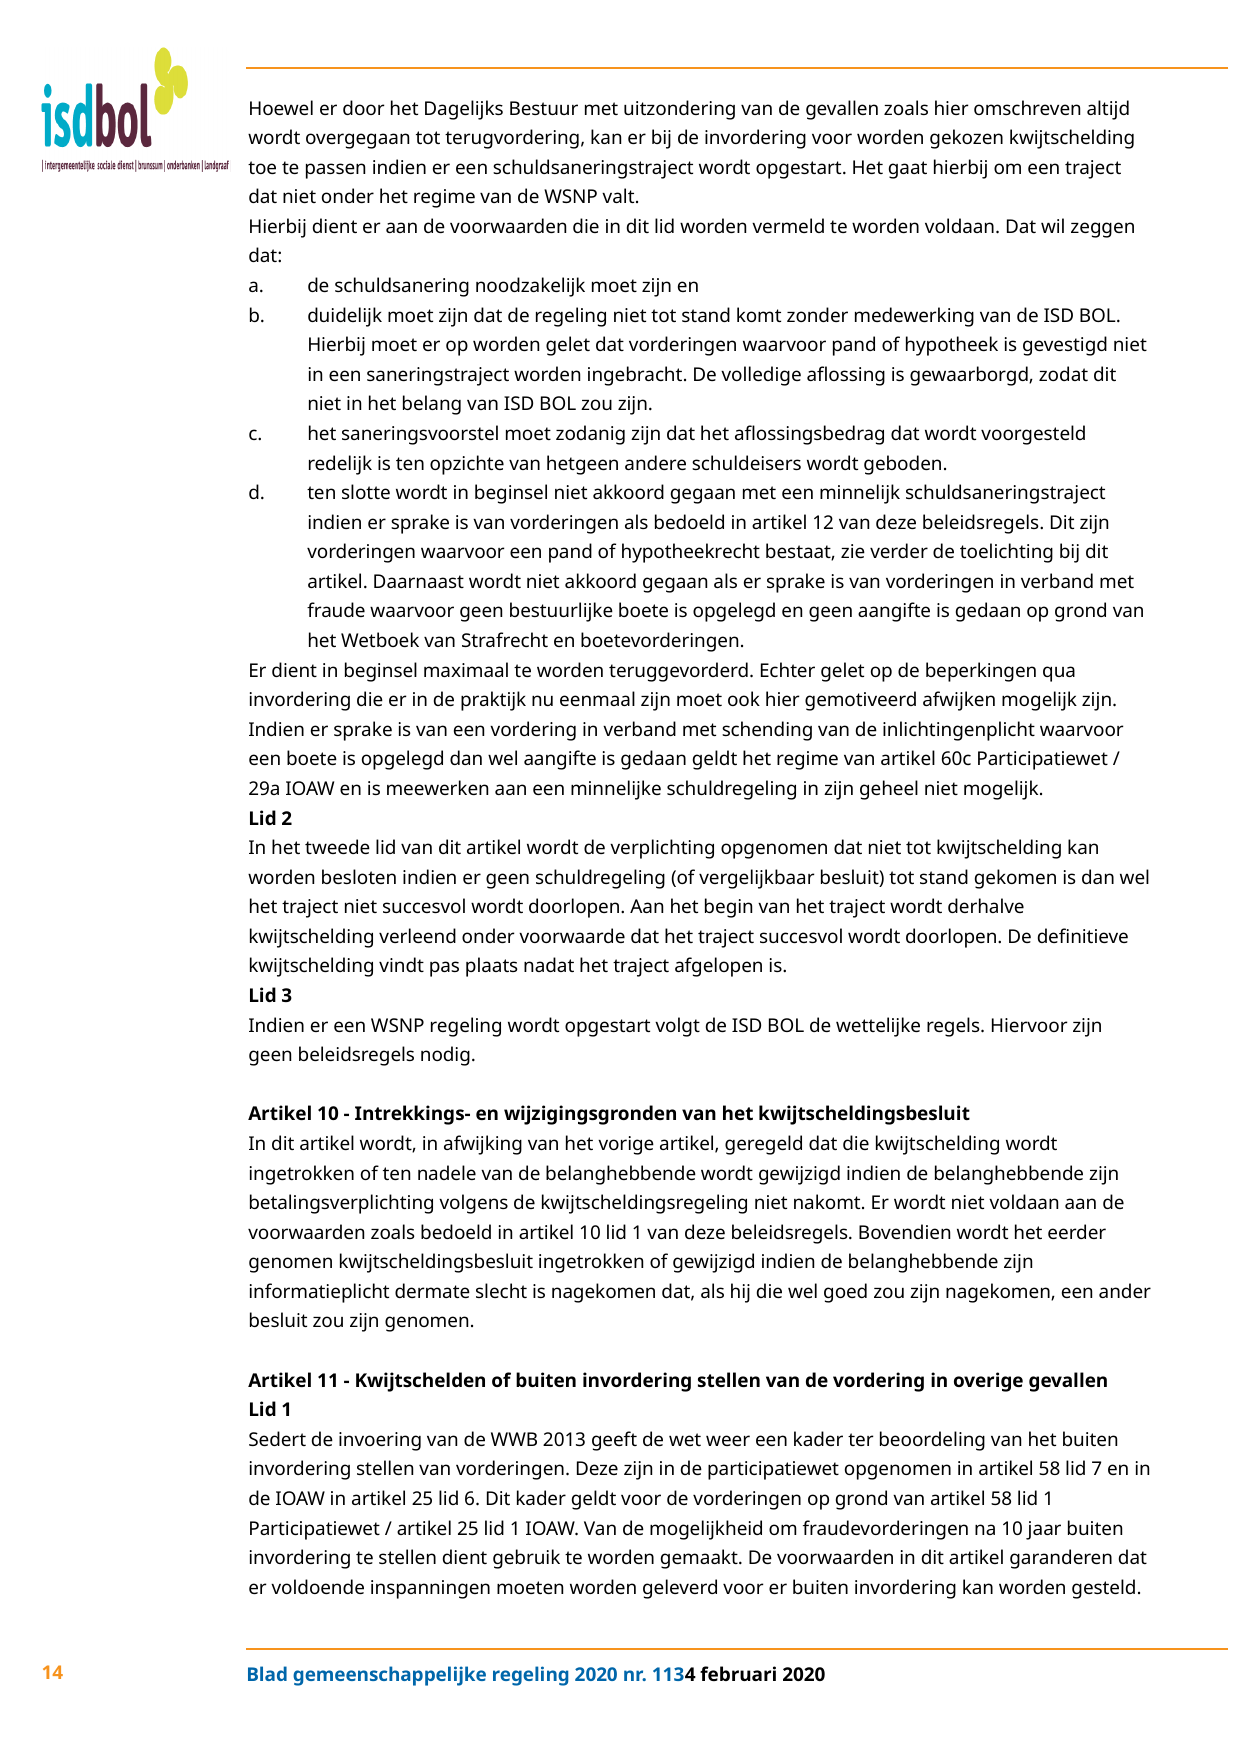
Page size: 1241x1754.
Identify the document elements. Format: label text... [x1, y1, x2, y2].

text Indien er een WSNP regeling wordt opgestart volgt de ISD BOL de wettelijke regels. Hiervoor zijn geen beleidsregels nodig. [248, 1012, 1152, 1067]
picture [41, 47, 231, 172]
text Artikel 11 - Kwijtschelden of buiten invordering stellen van de vordering in overige gevallen [248, 1367, 1152, 1393]
text Lid 3 [248, 982, 1152, 1008]
list het saneringsvoorstel moet zodanig zijn dat het aflossingsbedrag dat wordt voorgesteld redelijk is ten opzichte van hetgeen andere schuldeisers wordt geboden. [248, 420, 1152, 476]
text Sedert de invoering van de WWB 2013 geeft de wet weer een kader ter beoordeling van het buiten invordering stellen van vorderingen. Deze zijn in de participatiewet opgenomen in artikel 58 lid 7 en in de IOAW in artikel 25 lid 6. Dit kader geldt voor de vorderingen op grond van artikel 58 lid 1 Participatiewet / artikel 25 lid 1 IOAW. Van de mogelijkheid om fraudevorderingen na 10 jaar buiten invordering te stellen dient gebruik te worden gemaakt. De voorwaarden in dit artikel garanderen dat er voldoende inspanningen moeten worden geleverd voor er buiten invordering kan worden gesteld. [248, 1426, 1152, 1600]
text Er dient in beginsel maximaal te worden teruggevorderd. Echter gelet op de beperkingen qua invordering die er in de praktijk nu eenmaal zijn moet ook hier gemotiveerd afwijken mogelijk zijn. Indien er sprake is van een vordering in verband met schending van de inlichtingenplicht waarvoor een boete is opgelegd dan wel aangifte is gedaan geldt het regime van artikel 60c Participatiewet / 29a IOAW en is meewerken aan een minnelijke schuldregeling in zijn geheel niet mogelijk. [248, 657, 1152, 801]
list duidelijk moet zijn dat de regeling niet tot stand komt zonder medewerking van de ISD BOL. Hierbij moet er op worden gelet dat vorderingen waarvoor pand of hypotheek is gevestigd niet in een saneringstraject worden ingebracht. De volledige aflossing is gewaarborgd, zodat dit niet in het belang van ISD BOL zou zijn. [248, 302, 1152, 416]
text Lid 1 [248, 1396, 1152, 1422]
text In het tweede lid van dit artikel wordt de verplichting opgenomen dat niet tot kwijtschelding kan worden besloten indien er geen schuldregeling (of vergelijkbaar besluit) tot stand gekomen is dan wel het traject niet succesvol wordt doorlopen. Aan het begin van het traject wordt derhalve kwijtschelding verleend onder voorwaarde dat het traject succesvol wordt doorlopen. De definitieve kwijtschelding vindt pas plaats nadat het traject afgelopen is. [248, 834, 1152, 978]
text In dit artikel wordt, in afwijking van het vorige artikel, geregeld dat die kwijtschelding wordt ingetrokken of ten nadele van de belanghebbende wordt gewijzigd indien de belanghebbende zijn betalingsverplichting volgens de kwijtscheldingsregeling niet nakomt. Er wordt niet voldaan aan de voorwaarden zoals bedoeld in artikel 10 lid 1 van deze beleidsregels. Bovendien wordt het eerder genomen kwijtscheldingsbesluit ingetrokken of gewijzigd indien de belanghebbende zijn informatieplicht dermate slecht is nagekomen dat, als hij die wel goed zou zijn nagekomen, een ander besluit zou zijn genomen. [248, 1130, 1152, 1333]
text Hoewel er door het Dagelijks Bestuur met uitzondering van de gevallen zoals hier omschreven altijd wordt overgegaan tot terugvordering, kan er bij de invordering voor worden gekozen kwijtschelding toe te passen indien er een schuldsaneringstraject wordt opgestart. Het gaat hierbij om een traject dat niet onder het regime van de WSNP valt. [248, 95, 1152, 209]
list ten slotte wordt in beginsel niet akkoord gegaan met een minnelijk schuldsaneringstraject indien er sprake is van vorderingen als bedoeld in artikel 12 van deze beleidsregels. Dit zijn vorderingen waarvoor een pand of hypotheekrecht bestaat, zie verder de toelichting bij dit artikel. Daarnaast wordt niet akkoord gegaan als er sprake is van vorderingen in verband met fraude waarvoor geen bestuurlijke boete is opgelegd en geen aangifte is gedaan op grond van het Wetboek van Strafrecht en boetevorderingen. [248, 479, 1152, 653]
text Lid 2 [248, 805, 1152, 831]
text Artikel 10 - Intrekkings- en wijzigingsgronden van het kwijtscheldingsbesluit [248, 1101, 1152, 1126]
list de schuldsanering noodzakelijk moet zijn en [248, 272, 1152, 298]
text Hierbij dient er aan de voorwaarden die in dit lid worden vermeld te worden voldaan. Dat wil zeggen dat: [248, 213, 1152, 268]
